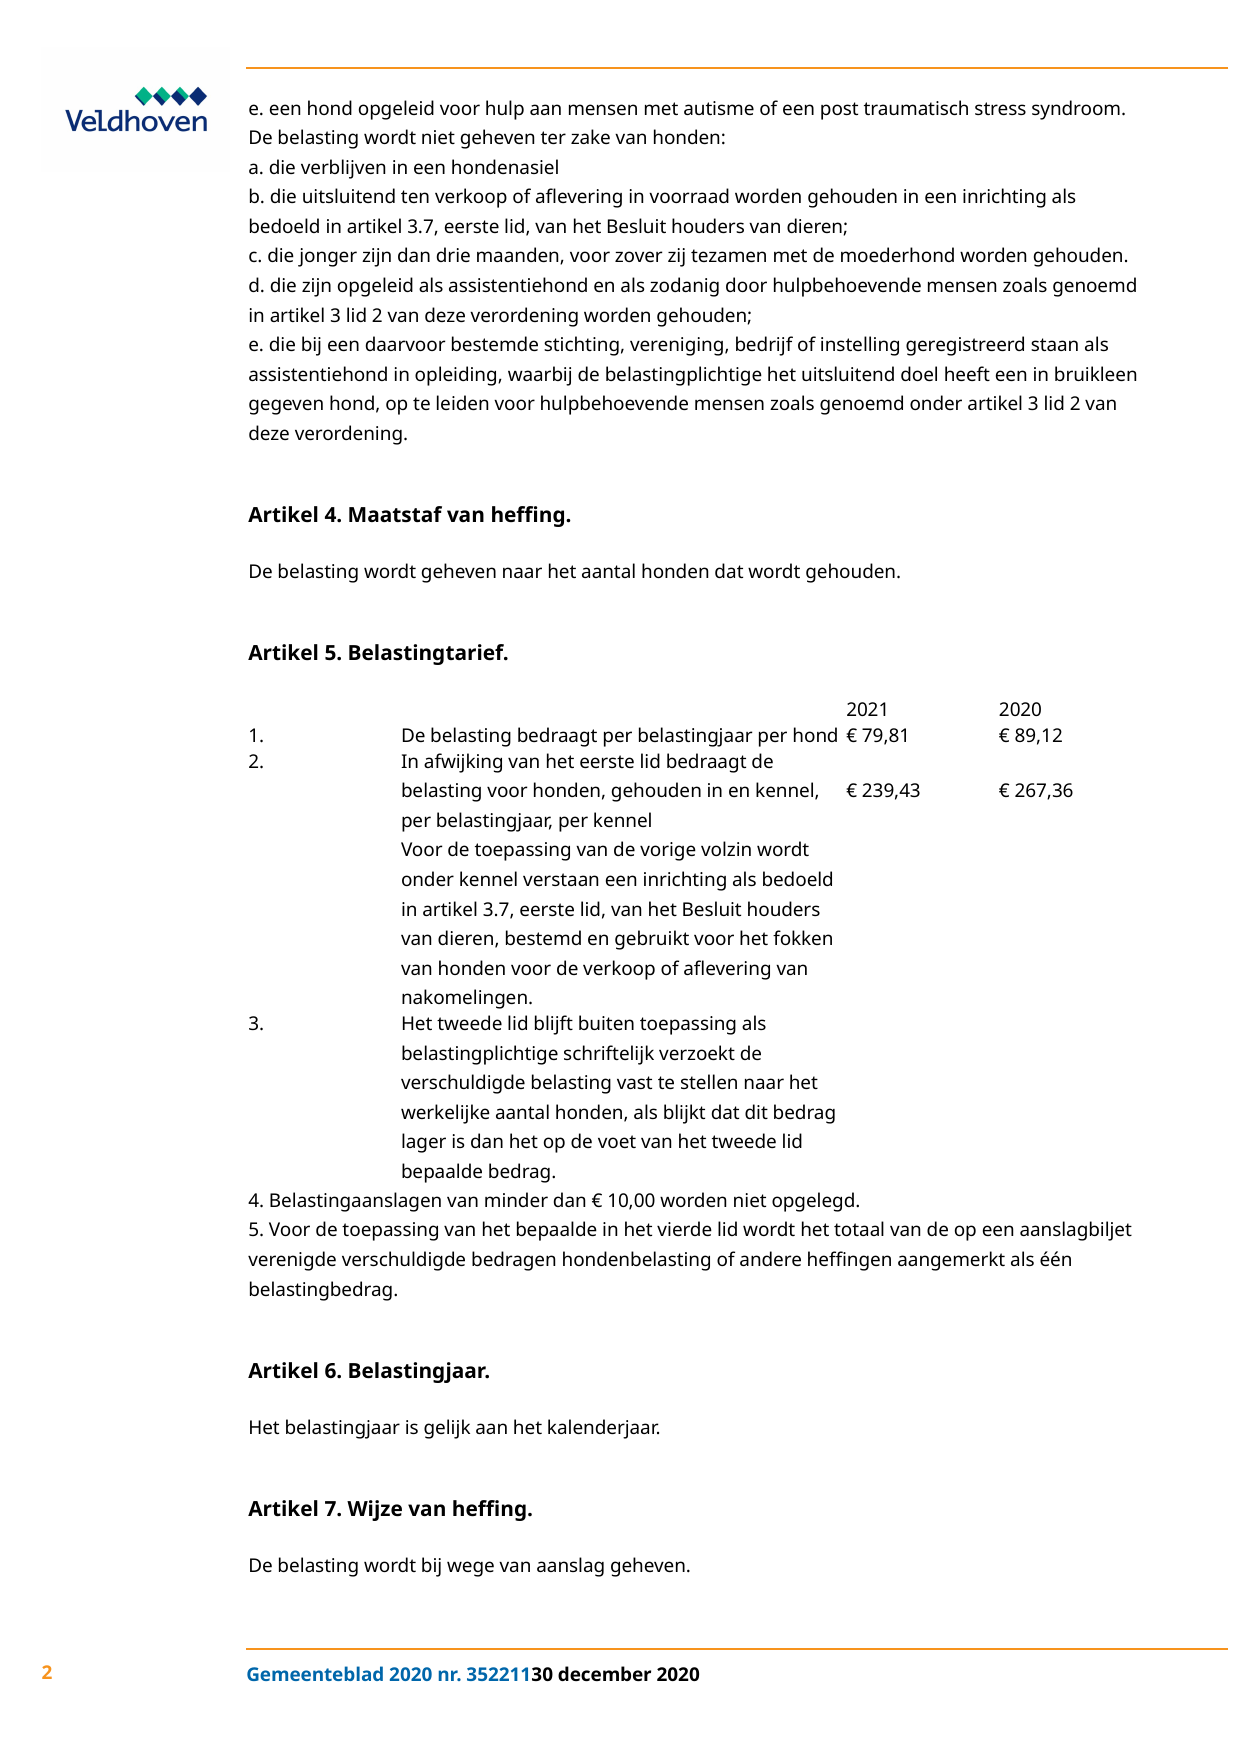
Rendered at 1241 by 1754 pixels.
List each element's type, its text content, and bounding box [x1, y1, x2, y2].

text e. een hond opgeleid voor hulp aan mensen met autisme of een post traumatisch stress syndroom. [248, 95, 1152, 121]
text De belasting wordt bij wege van aanslag geheven. [248, 1552, 1152, 1578]
text De belasting wordt niet geheven ter zake van honden: [248, 124, 1152, 150]
text e. die bij een daarvoor bestemde stichting, vereniging, bedrijf of instelling geregistreerd staan als assistentiehond in opleiding, waarbij de belastingplichtige het uitsluitend doel heeft een in bruikleen gegeven hond, op te leiden voor hulpbehoevende mensen zoals genoemd onder artikel 3 lid 2 van deze verordening. [248, 331, 1152, 446]
text Artikel 5. Belastingtarief. [248, 638, 1152, 667]
table_cell Het tweede lid blijft buiten toepassing als belastingplichtige schriftelijk verzoekt de verschuldigde belasting vast te stellen naar het werkelijke aantal honden, als blijkt dat dit bedrag lager is dan het op de voet van het tweede lid bepaalde bedrag. [401, 1010, 846, 1184]
text 4. Belastingaanslagen van minder dan € 10,00 worden niet opgelegd. [248, 1187, 1152, 1213]
table_cell 1. [248, 722, 401, 748]
table_cell € 239,43 [846, 748, 999, 1010]
text Artikel 4. Maatstaf van heffing. [248, 500, 1152, 529]
table_header [401, 696, 846, 722]
table_cell [999, 1010, 1152, 1184]
text Het belastingjaar is gelijk aan het kalenderjaar. [248, 1414, 1152, 1439]
table_header 2021 [846, 696, 999, 722]
table_header 2020 [999, 696, 1152, 722]
text De belasting wordt geheven naar het aantal honden dat wordt gehouden. [248, 558, 1152, 584]
text c. die jonger zijn dan drie maanden, voor zover zij tezamen met de moederhond worden gehouden. [248, 243, 1152, 268]
text 5. Voor de toepassing van het bepaalde in het vierde lid wordt het totaal van de op een aanslagbiljet verenigde verschuldigde bedragen hondenbelasting of andere heffingen aangemerkt als één belastingbedrag. [248, 1217, 1152, 1302]
table_cell 3. [248, 1010, 401, 1184]
text Artikel 7. Wijze van heffing. [248, 1494, 1152, 1522]
table_cell 2. [248, 748, 401, 1010]
table_cell De belasting bedraagt per belastingjaar per hond [401, 722, 846, 748]
table_cell € 79,81 [846, 722, 999, 748]
text d. die zijn opgeleid als assistentiehond en als zodanig door hulpbehoevende mensen zoals genoemd in artikel 3 lid 2 van deze verordening worden gehouden; [248, 272, 1152, 328]
text b. die uitsluitend ten verkoop of aflevering in voorraad worden gehouden in een inrichting als bedoeld in artikel 3.7, eerste lid, van het Besluit houders van dieren; [248, 183, 1152, 239]
table_header [248, 696, 401, 722]
table_cell € 89,12 [999, 722, 1152, 748]
table_cell In afwijking van het eerste lid bedraagt de belasting voor honden, gehouden in en kennel, per belastingjaar, per kennel Voor de toepassing van de vorige volzin wordt onder kennel verstaan een inrichting als bedoeld in artikel 3.7, eerste lid, van het Besluit houders van dieren, bestemd en gebruikt voor het fokken van honden voor de verkoop of aflevering van nakomelingen. [401, 748, 846, 1010]
table_cell € 267,36 [999, 748, 1152, 1010]
picture [41, 47, 231, 172]
text Artikel 6. Belastingjaar. [248, 1356, 1152, 1384]
table_cell [846, 1010, 999, 1184]
text a. die verblijven in een hondenasiel [248, 154, 1152, 180]
